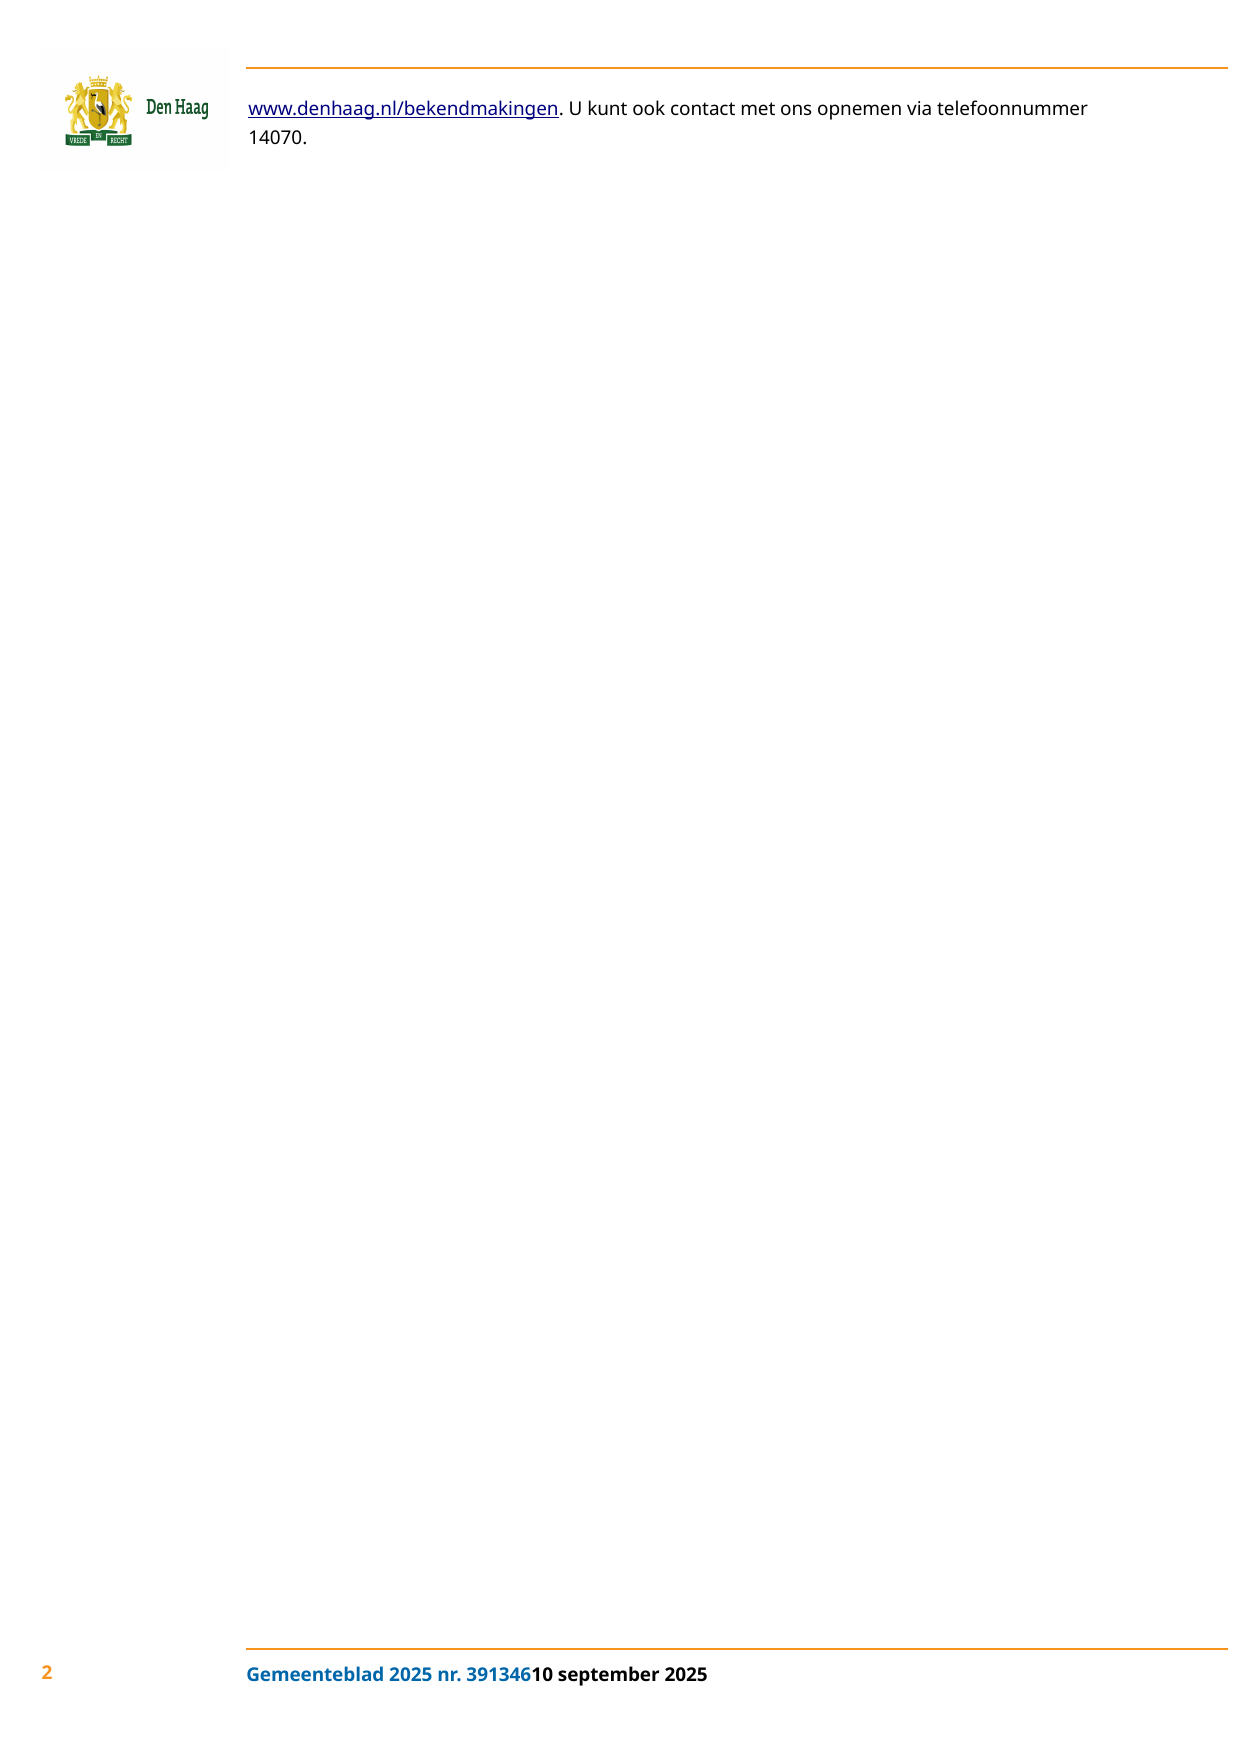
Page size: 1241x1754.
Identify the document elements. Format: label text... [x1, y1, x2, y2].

text www.denhaag.nl/bekendmakingen. U kunt ook contact met ons opnemen via telefoonnummer 14070. [248, 95, 1152, 150]
picture [41, 47, 231, 172]
